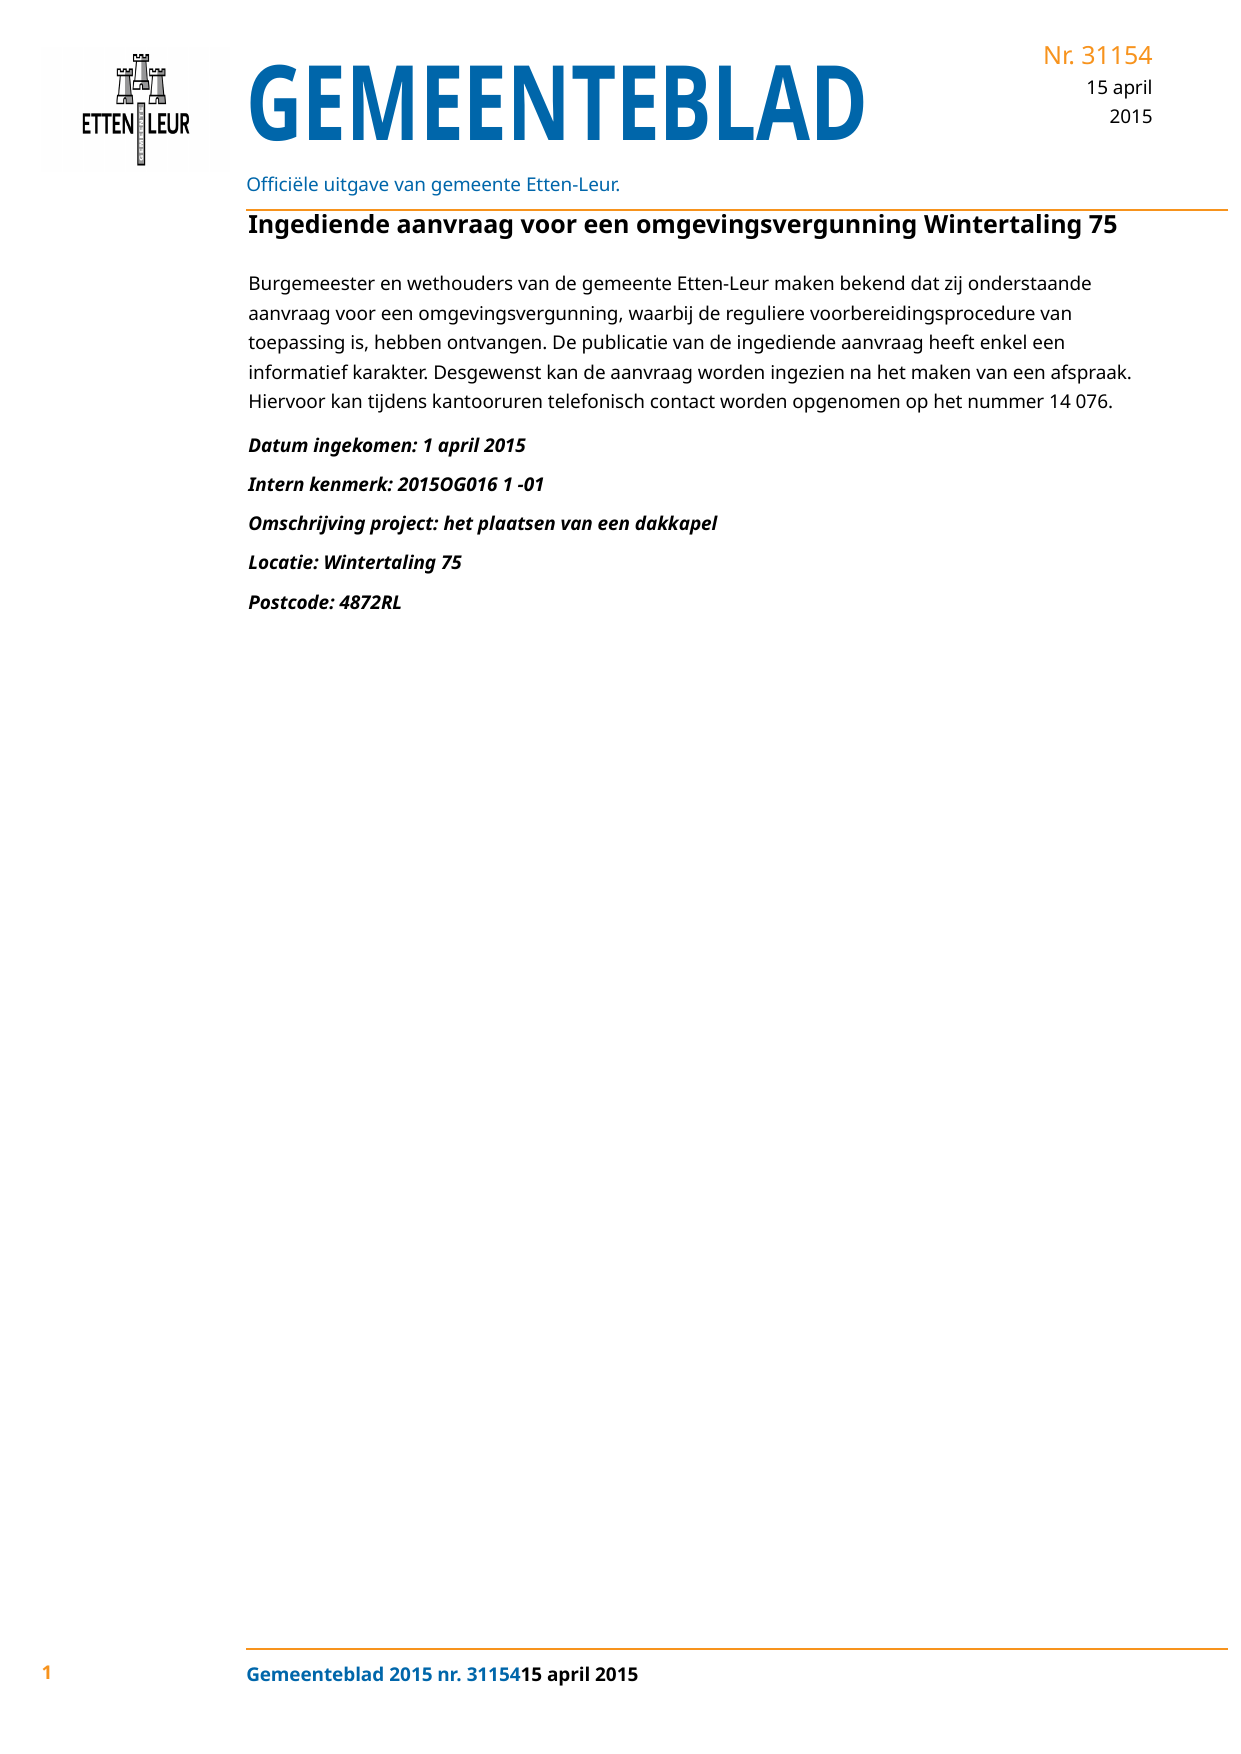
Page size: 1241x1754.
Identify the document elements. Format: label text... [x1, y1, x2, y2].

text Intern kenmerk: 2015OG016 1 -01 [248, 471, 1152, 497]
text Ingediende aanvraag voor een omgevingsvergunning Wintertaling 75 [248, 211, 1152, 241]
text Burgemeester en wethouders van de gemeente Etten-Leur maken bekend dat zij onderstaande aanvraag voor een omgevingsvergunning, waarbij de reguliere voorbereidingsprocedure van toepassing is, hebben ontvangen. De publicatie van de ingediende aanvraag heeft enkel een informatief karakter. Desgewenst kan de aanvraag worden ingezien na het maken van een afspraak. Hiervoor kan tijdens kantooruren telefonisch contact worden opgenomen op het nummer 14 076. [248, 270, 1152, 414]
text Locatie: Wintertaling 75 [248, 549, 1152, 575]
text Postcode: 4872RL [248, 589, 1152, 614]
picture [41, 47, 231, 172]
text Datum ingekomen: 1 april 2015 [248, 432, 1152, 457]
text Omschrijving project: het plaatsen van een dakkapel [248, 510, 1152, 536]
